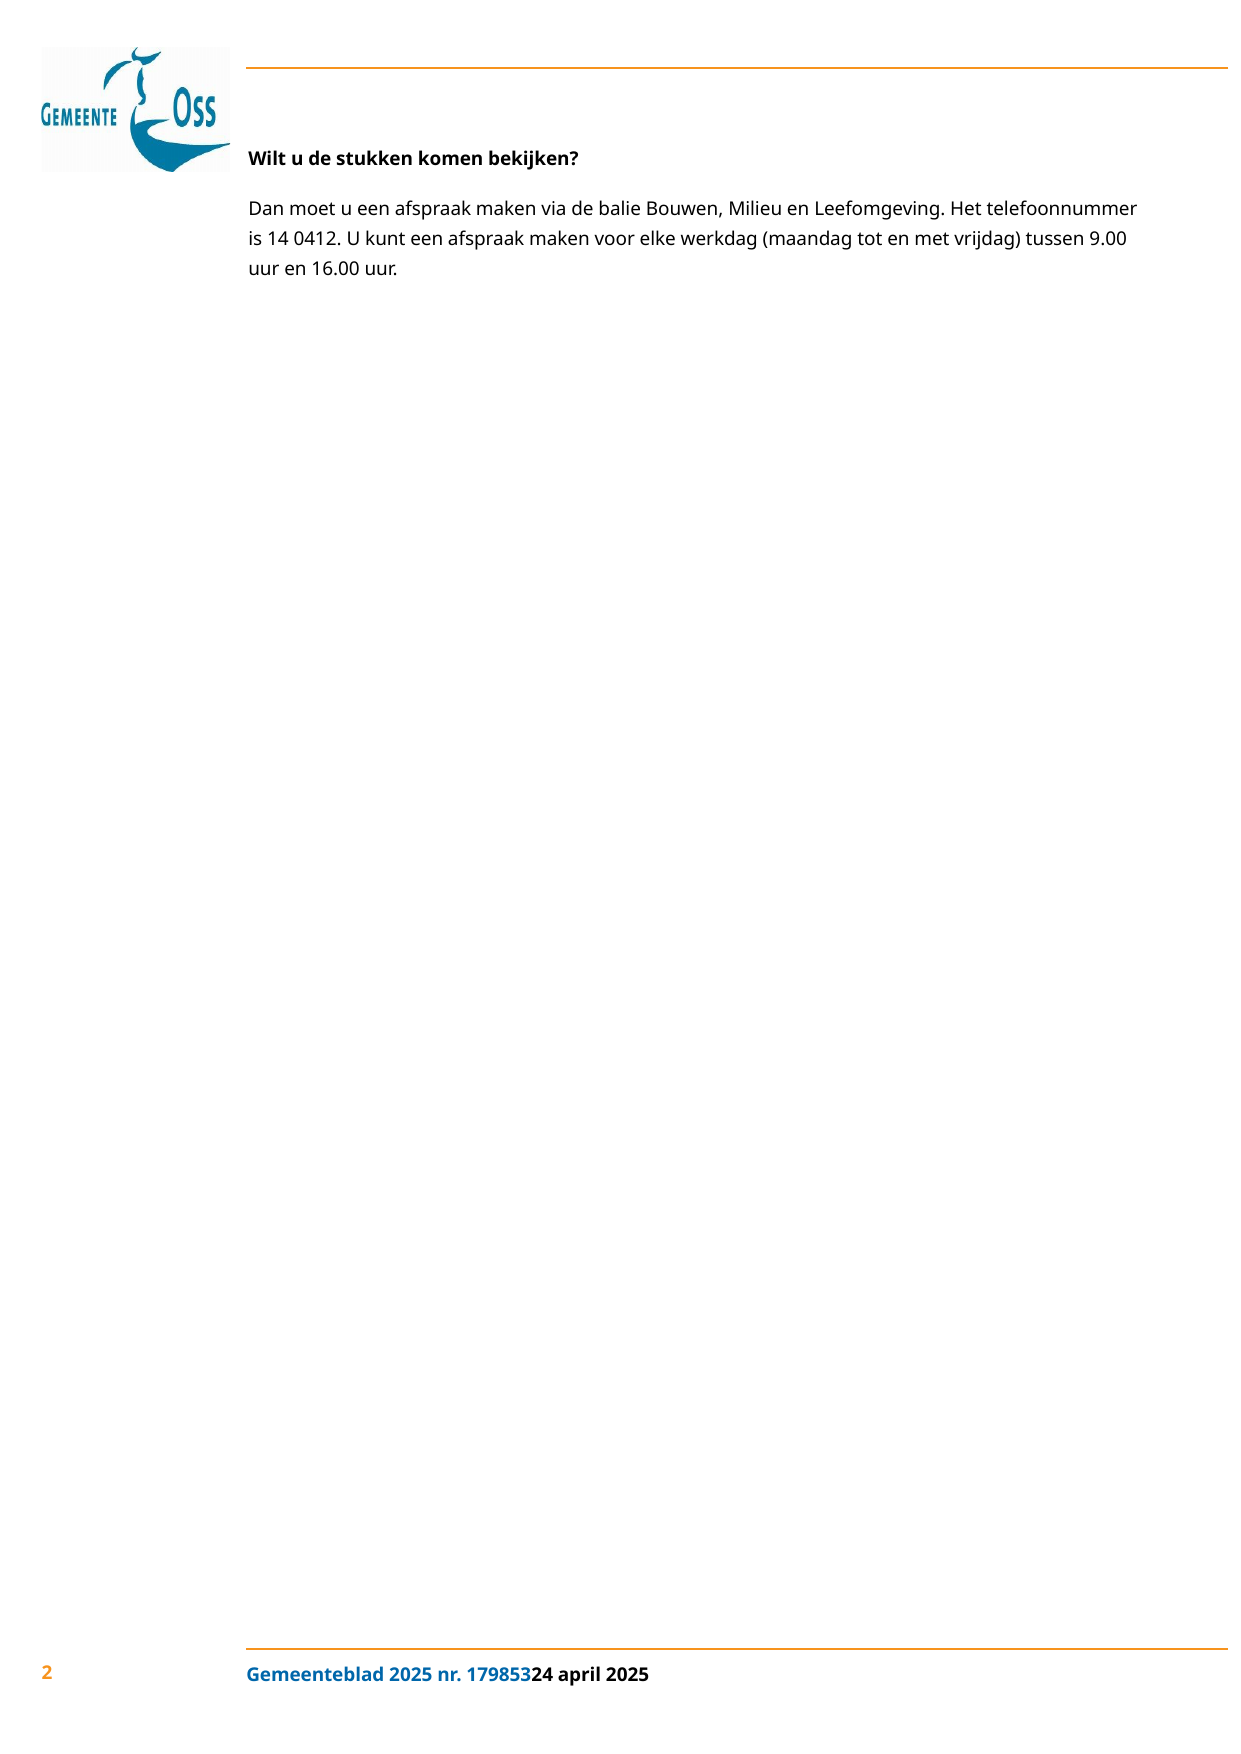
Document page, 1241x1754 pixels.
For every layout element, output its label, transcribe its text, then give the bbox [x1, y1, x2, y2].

text Dan moet u een afspraak maken via de balie Bouwen, Milieu en Leefomgeving. Het telefoonnummer is 14 0412. U kunt een afspraak maken voor elke werkdag (maandag tot en met vrijdag) tussen 9.00 uur en 16.00 uur. [248, 196, 1152, 281]
text Wilt u de stukken komen bekijken? [248, 145, 1152, 171]
picture [41, 47, 231, 172]
